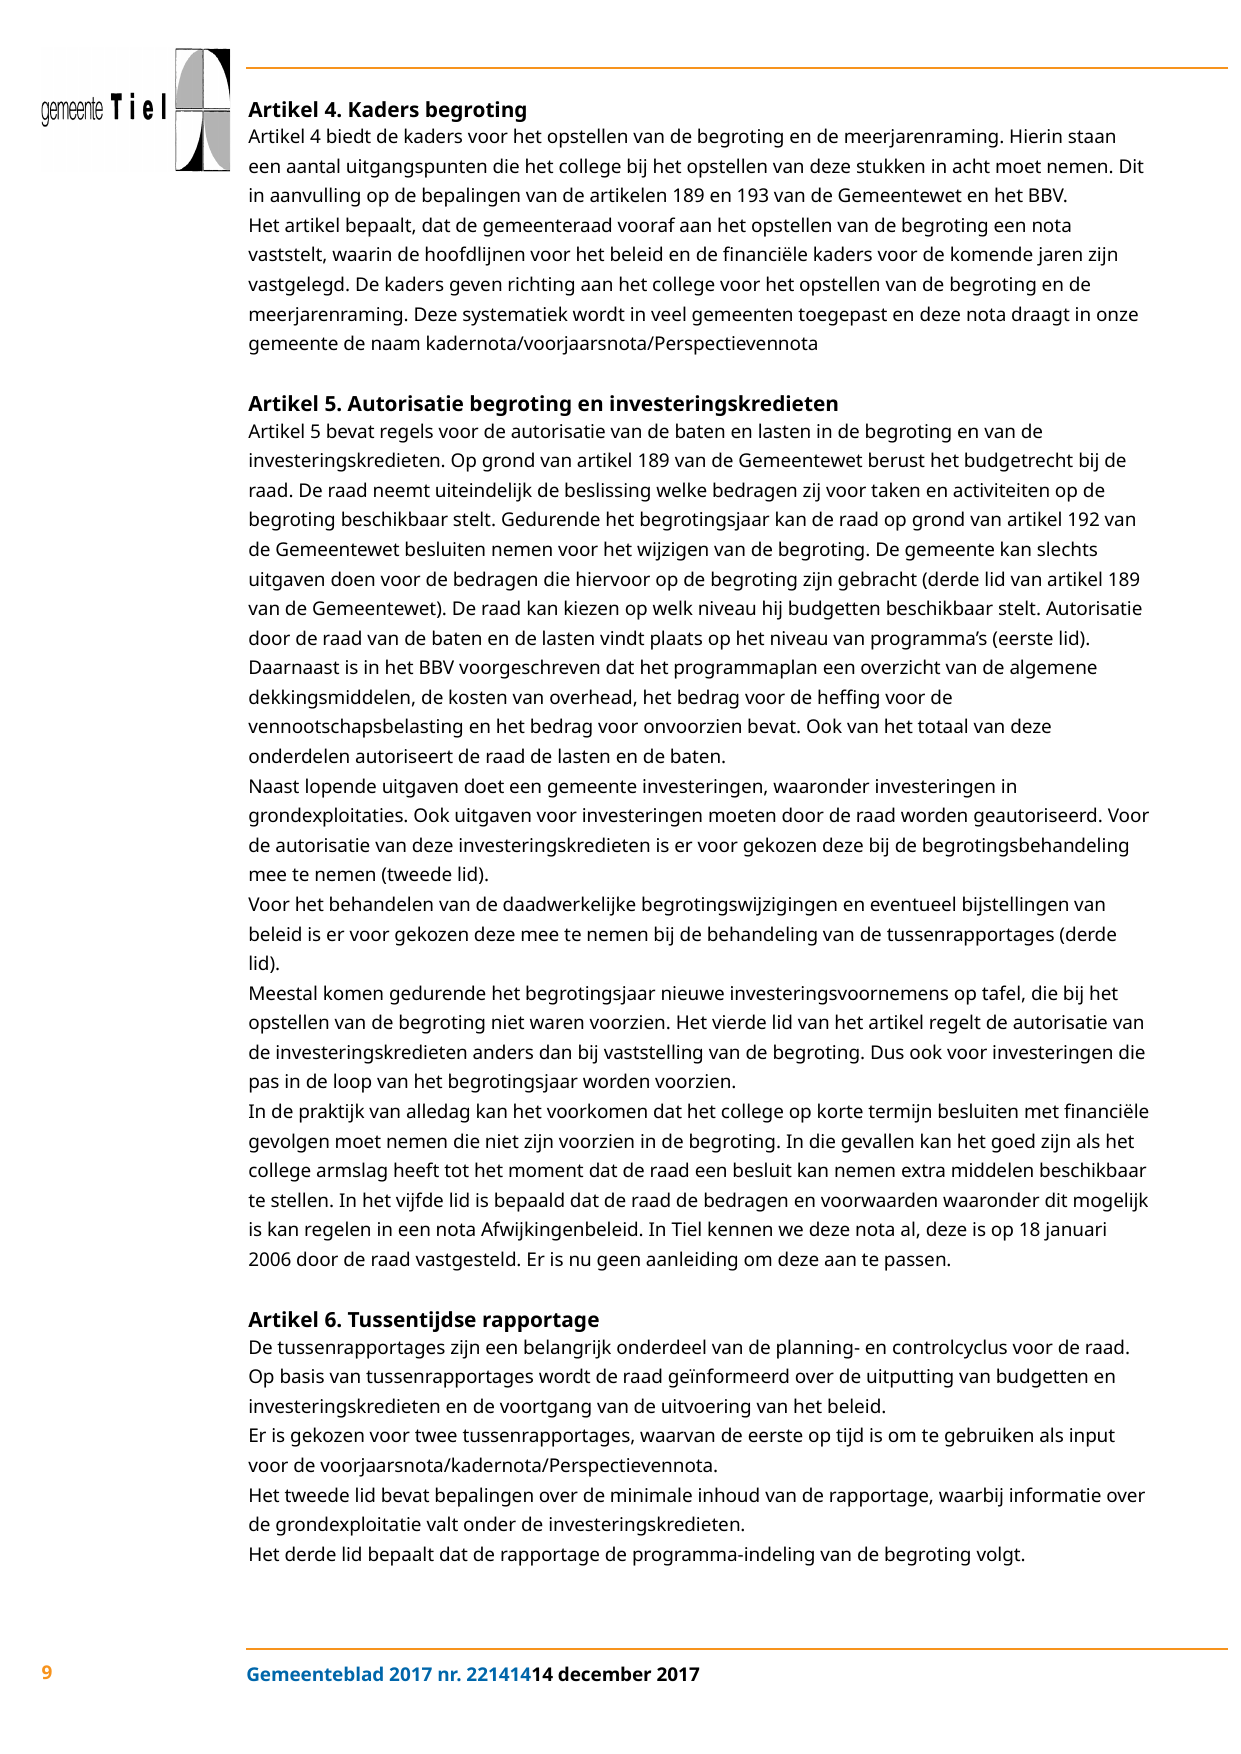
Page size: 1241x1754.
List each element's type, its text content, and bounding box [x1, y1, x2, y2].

text Er is gekozen voor twee tussenrapportages, waarvan de eerste op tijd is om te gebruiken als input voor de voorjaarsnota/kadernota/Perspectievennota. [248, 1423, 1152, 1478]
text Artikel 6. Tussentijdse rapportage [248, 1305, 1152, 1334]
text Artikel 5. Autorisatie begroting en investeringskredieten [248, 389, 1152, 418]
text Meestal komen gedurende het begrotingsjaar nieuwe investeringsvoornemens op tafel, die bij het opstellen van de begroting niet waren voorzien. Het vierde lid van het artikel regelt de autorisatie van de investeringskredieten anders dan bij vaststelling van de begroting. Dus ook voor investeringen die pas in de loop van het begrotingsjaar worden voorzien. [248, 980, 1152, 1094]
text Voor het behandelen van de daadwerkelijke begrotingswijzigingen en eventueel bijstellingen van beleid is er voor gekozen deze mee te nemen bij de behandeling van de tussenrapportages (derde lid). [248, 891, 1152, 976]
text Het tweede lid bevat bepalingen over de minimale inhoud van de rapportage, waarbij informatie over de grondexploitatie valt onder de investeringskredieten. [248, 1482, 1152, 1537]
text Artikel 4 biedt de kaders voor het opstellen van de begroting en de meerjarenraming. Hierin staan een aantal uitgangspunten die het college bij het opstellen van deze stukken in acht moet nemen. Dit in aanvulling op de bepalingen van de artikelen 189 en 193 van de Gemeentewet en het BBV. [248, 123, 1152, 208]
text De tussenrapportages zijn een belangrijk onderdeel van de planning- en controlcyclus voor de raad. Op basis van tussenrapportages wordt de raad geïnformeerd over de uitputting van budgetten en investeringskredieten en de voortgang van de uitvoering van het beleid. [248, 1334, 1152, 1419]
text In de praktijk van alledag kan het voorkomen dat het college op korte termijn besluiten met financiële gevolgen moet nemen die niet zijn voorzien in de begroting. In die gevallen kan het goed zijn als het college armslag heeft tot het moment dat de raad een besluit kan nemen extra middelen beschikbaar te stellen. In het vijfde lid is bepaald dat de raad de bedragen en voorwaarden waaronder dit mogelijk is kan regelen in een nota Afwijkingenbeleid. In Tiel kennen we deze nota al, deze is op 18 januari 2006 door de raad vastgesteld. Er is nu geen aanleiding om deze aan te passen. [248, 1098, 1152, 1272]
text Het derde lid bepaalt dat de rapportage de programma-indeling van de begroting volgt. [248, 1541, 1152, 1567]
text Artikel 5 bevat regels voor de autorisatie van de baten en lasten in de begroting en van de investeringskredieten. Op grond van artikel 189 van de Gemeentewet berust het budgetrecht bij de raad. De raad neemt uiteindelijk de beslissing welke bedragen zij voor taken en activiteiten op de begroting beschikbaar stelt. Gedurende het begrotingsjaar kan de raad op grond van artikel 192 van de Gemeentewet besluiten nemen voor het wijzigen van de begroting. De gemeente kan slechts uitgaven doen voor de bedragen die hiervoor op de begroting zijn gebracht (derde lid van artikel 189 van de Gemeentewet). De raad kan kiezen op welk niveau hij budgetten beschikbaar stelt. Autorisatie door de raad van de baten en de lasten vindt plaats op het niveau van programma’s (eerste lid). Daarnaast is in het BBV voorgeschreven dat het programmaplan een overzicht van de algemene dekkingsmiddelen, de kosten van overhead, het bedrag voor de heffing voor de vennootschapsbelasting en het bedrag voor onvoorzien bevat. Ook van het totaal van deze onderdelen autoriseert de raad de lasten en de baten. [248, 418, 1152, 769]
picture [41, 47, 231, 172]
text Het artikel bepaalt, dat de gemeenteraad vooraf aan het opstellen van de begroting een nota vaststelt, waarin de hoofdlijnen voor het beleid en de financiële kaders voor de komende jaren zijn vastgelegd. De kaders geven richting aan het college voor het opstellen van de begroting en de meerjarenraming. Deze systematiek wordt in veel gemeenten toegepast en deze nota draagt in onze gemeente de naam kadernota/voorjaarsnota/Perspectievennota [248, 212, 1152, 356]
text Artikel 4. Kaders begroting [248, 95, 1152, 123]
text Naast lopende uitgaven doet een gemeente investeringen, waaronder investeringen in grondexploitaties. Ook uitgaven voor investeringen moeten door de raad worden geautoriseerd. Voor de autorisatie van deze investeringskredieten is er voor gekozen deze bij de begrotingsbehandeling mee te nemen (tweede lid). [248, 773, 1152, 887]
